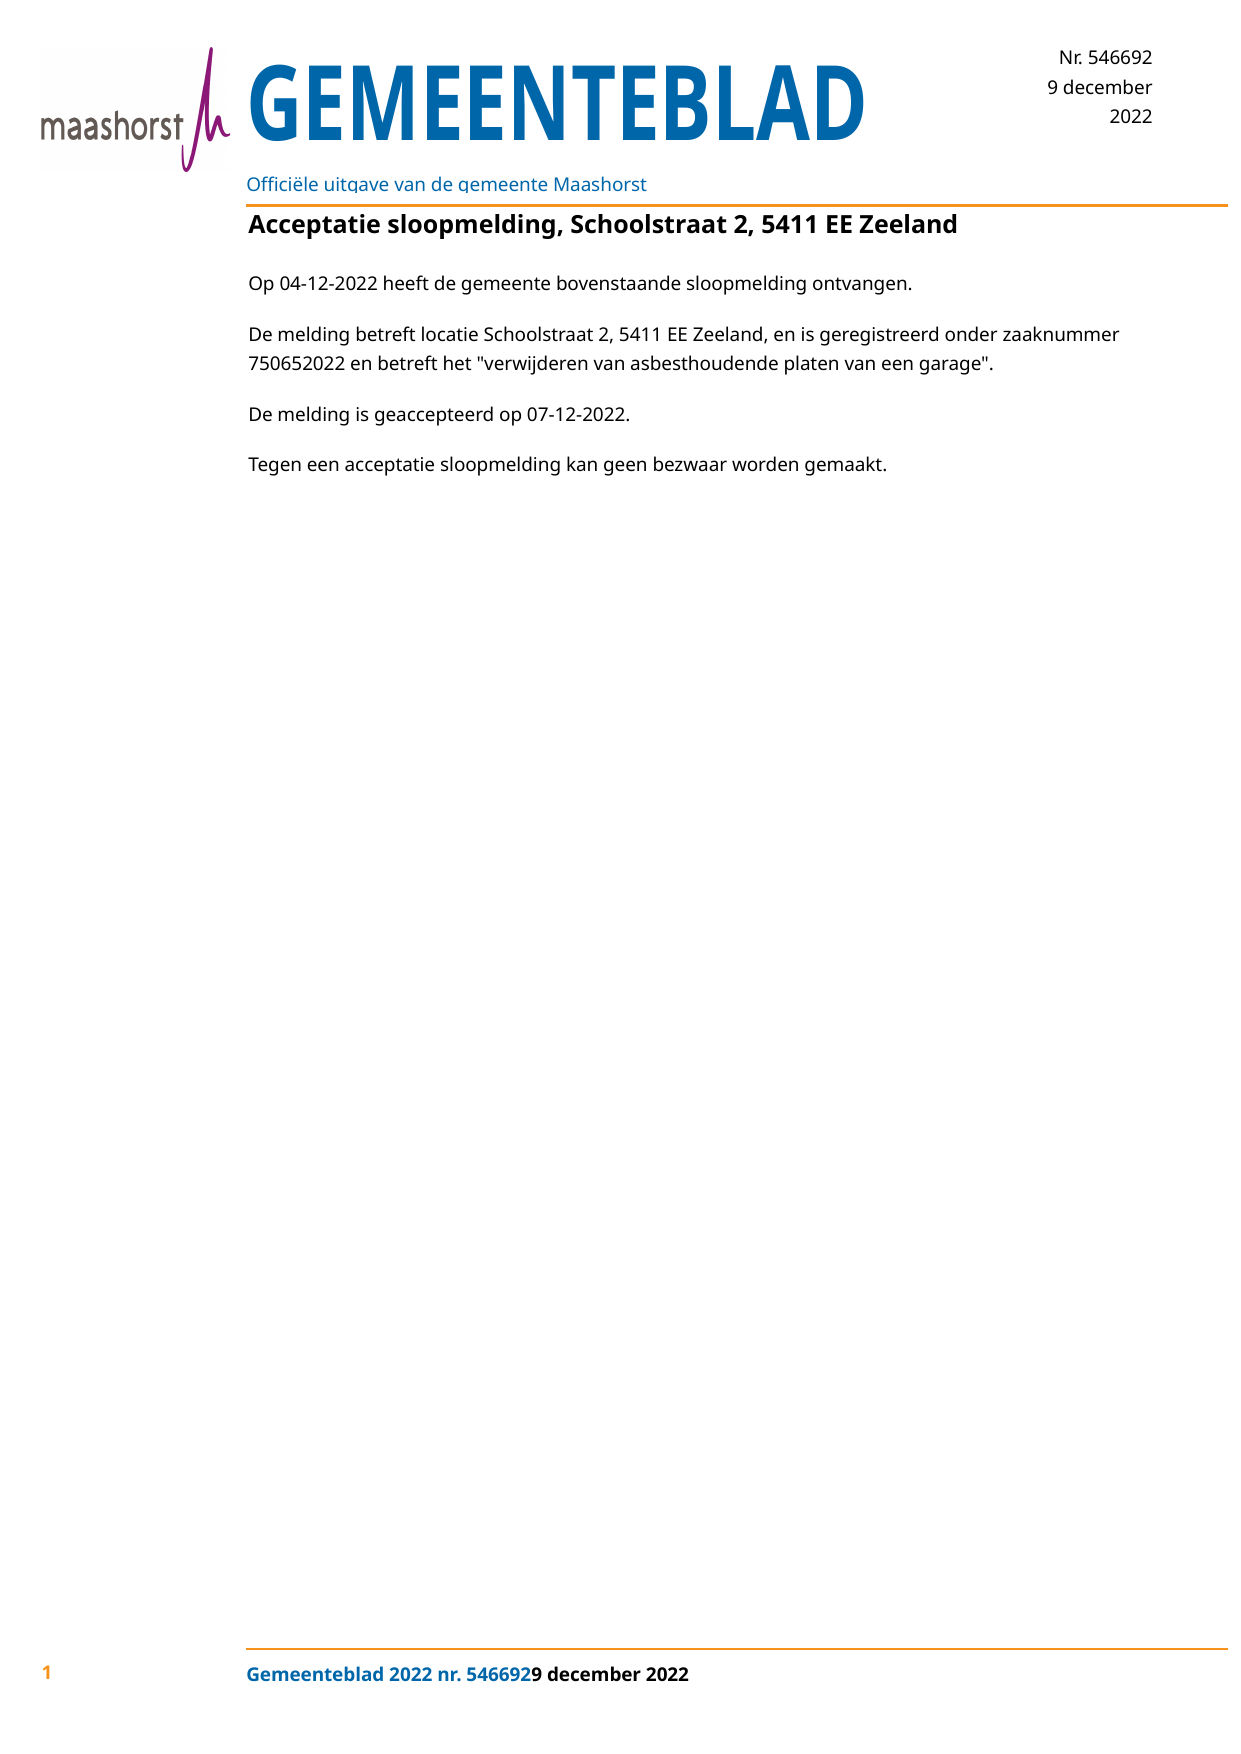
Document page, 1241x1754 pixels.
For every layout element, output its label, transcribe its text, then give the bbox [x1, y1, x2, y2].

text Acceptatie sloopmelding, Schoolstraat 2, 5411 EE Zeeland [248, 207, 1152, 241]
text De melding is geaccepteerd op 07-12-2022. [248, 401, 1152, 426]
text Tegen een acceptatie sloopmelding kan geen bezwaar worden gemaakt. [248, 451, 1152, 477]
text Op 04-12-2022 heeft de gemeente bovenstaande sloopmelding ontvangen. [248, 270, 1152, 296]
picture [41, 47, 231, 172]
text De melding betreft locatie Schoolstraat 2, 5411 EE Zeeland, en is geregistreerd onder zaaknummer 750652022 en betreft het "verwijderen van asbesthoudende platen van een garage". [248, 321, 1152, 376]
